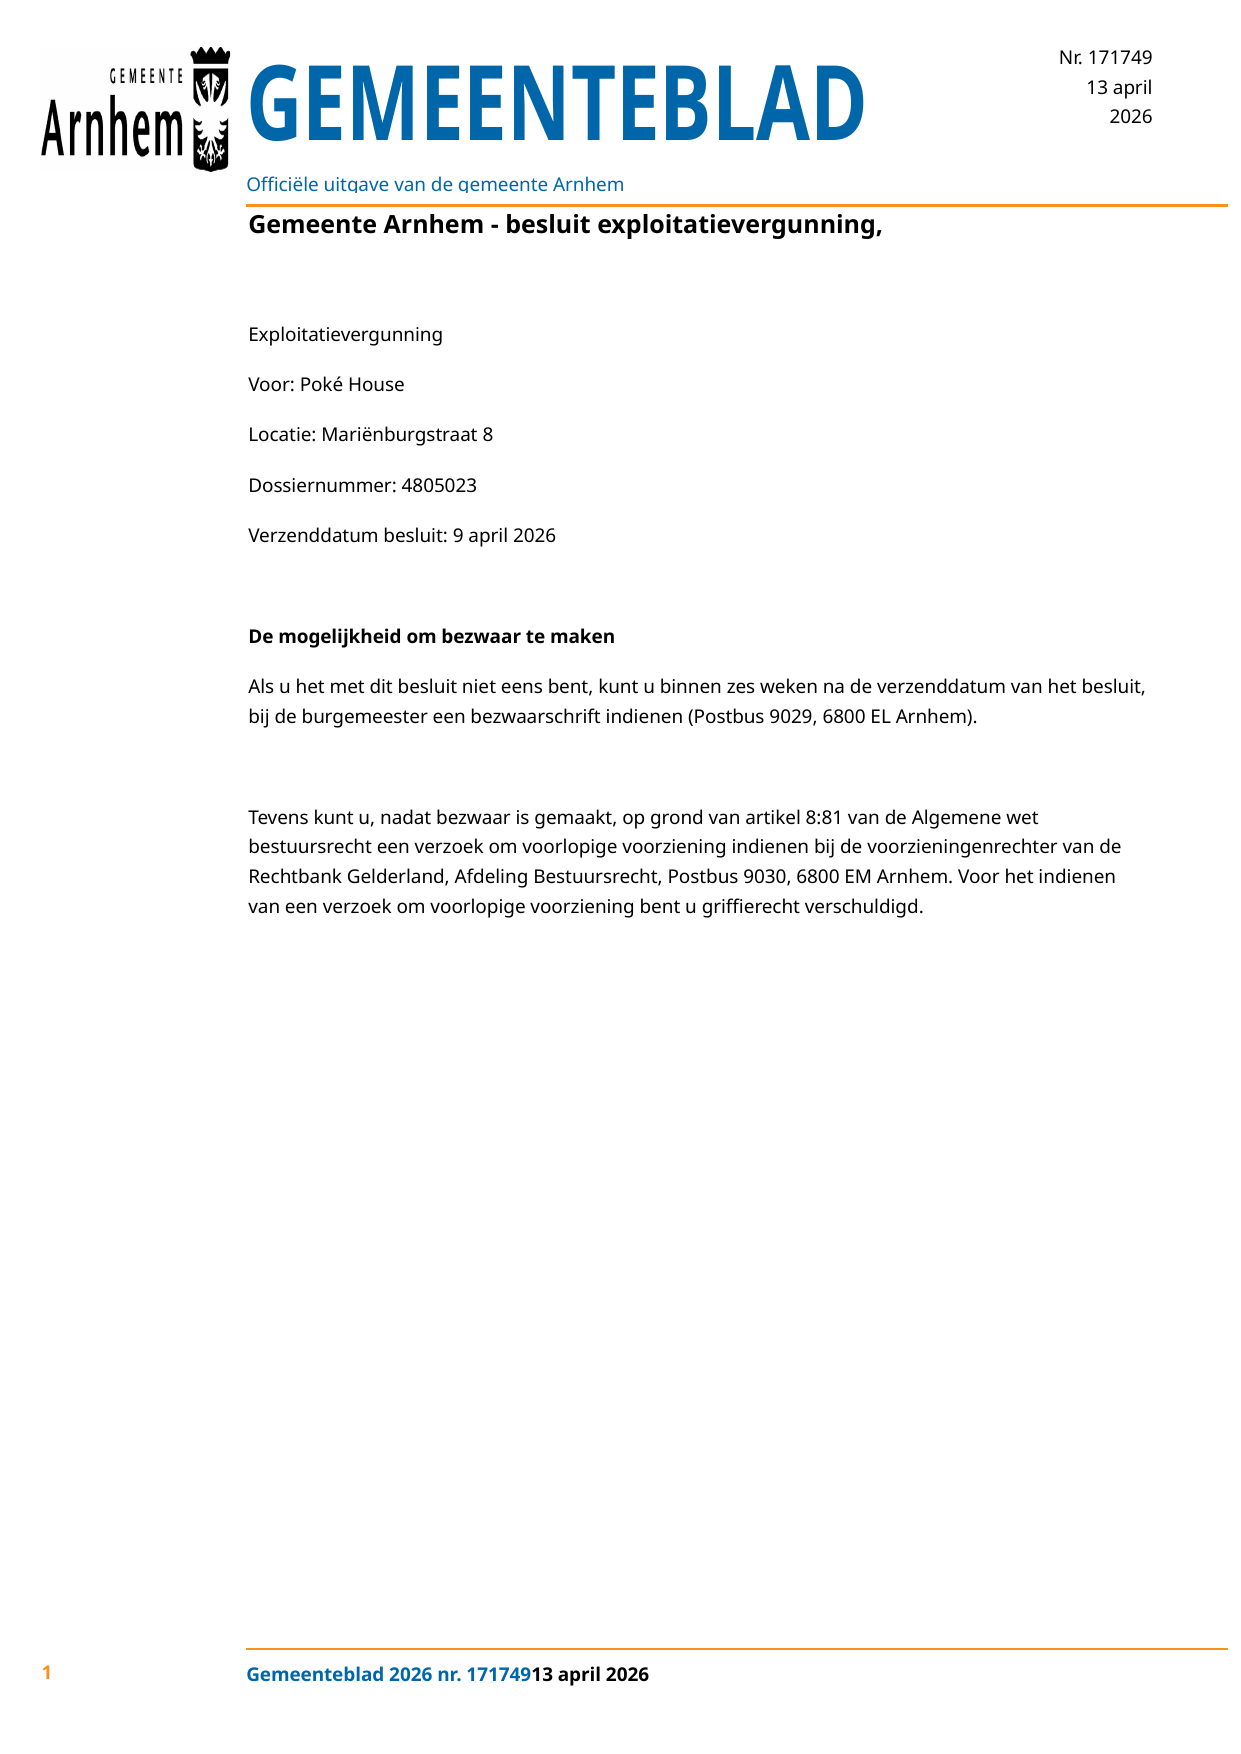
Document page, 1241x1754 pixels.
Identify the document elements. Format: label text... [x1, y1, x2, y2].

text Als u het met dit besluit niet eens bent, kunt u binnen zes weken na de verzenddatum van het besluit, bij de burgemeester een bezwaarschrift indienen (Postbus 9029, 6800 EL Arnhem). [248, 674, 1152, 729]
text Verzenddatum besluit: 9 april 2026 [248, 522, 1152, 548]
text De mogelijkheid om bezwaar te maken [248, 623, 1152, 649]
text Dossiernummer: 4805023 [248, 472, 1152, 498]
picture [41, 47, 231, 172]
text Exploitatievergunning [248, 321, 1152, 346]
text Tevens kunt u, nadat bezwaar is gemaakt, op grond van artikel 8:81 van de Algemene wet bestuursrecht een verzoek om voorlopige voorziening indienen bij de voorzieningenrechter van de Rechtbank Gelderland, Afdeling Bestuursrecht, Postbus 9030, 6800 EM Arnhem. Voor het indienen van een verzoek om voorlopige voorziening bent u griffierecht verschuldigd. [248, 804, 1152, 918]
text Locatie: Mariënburgstraat 8 [248, 422, 1152, 447]
text Voor: Poké House [248, 371, 1152, 397]
text Gemeente Arnhem - besluit exploitatievergunning, [248, 207, 1152, 241]
